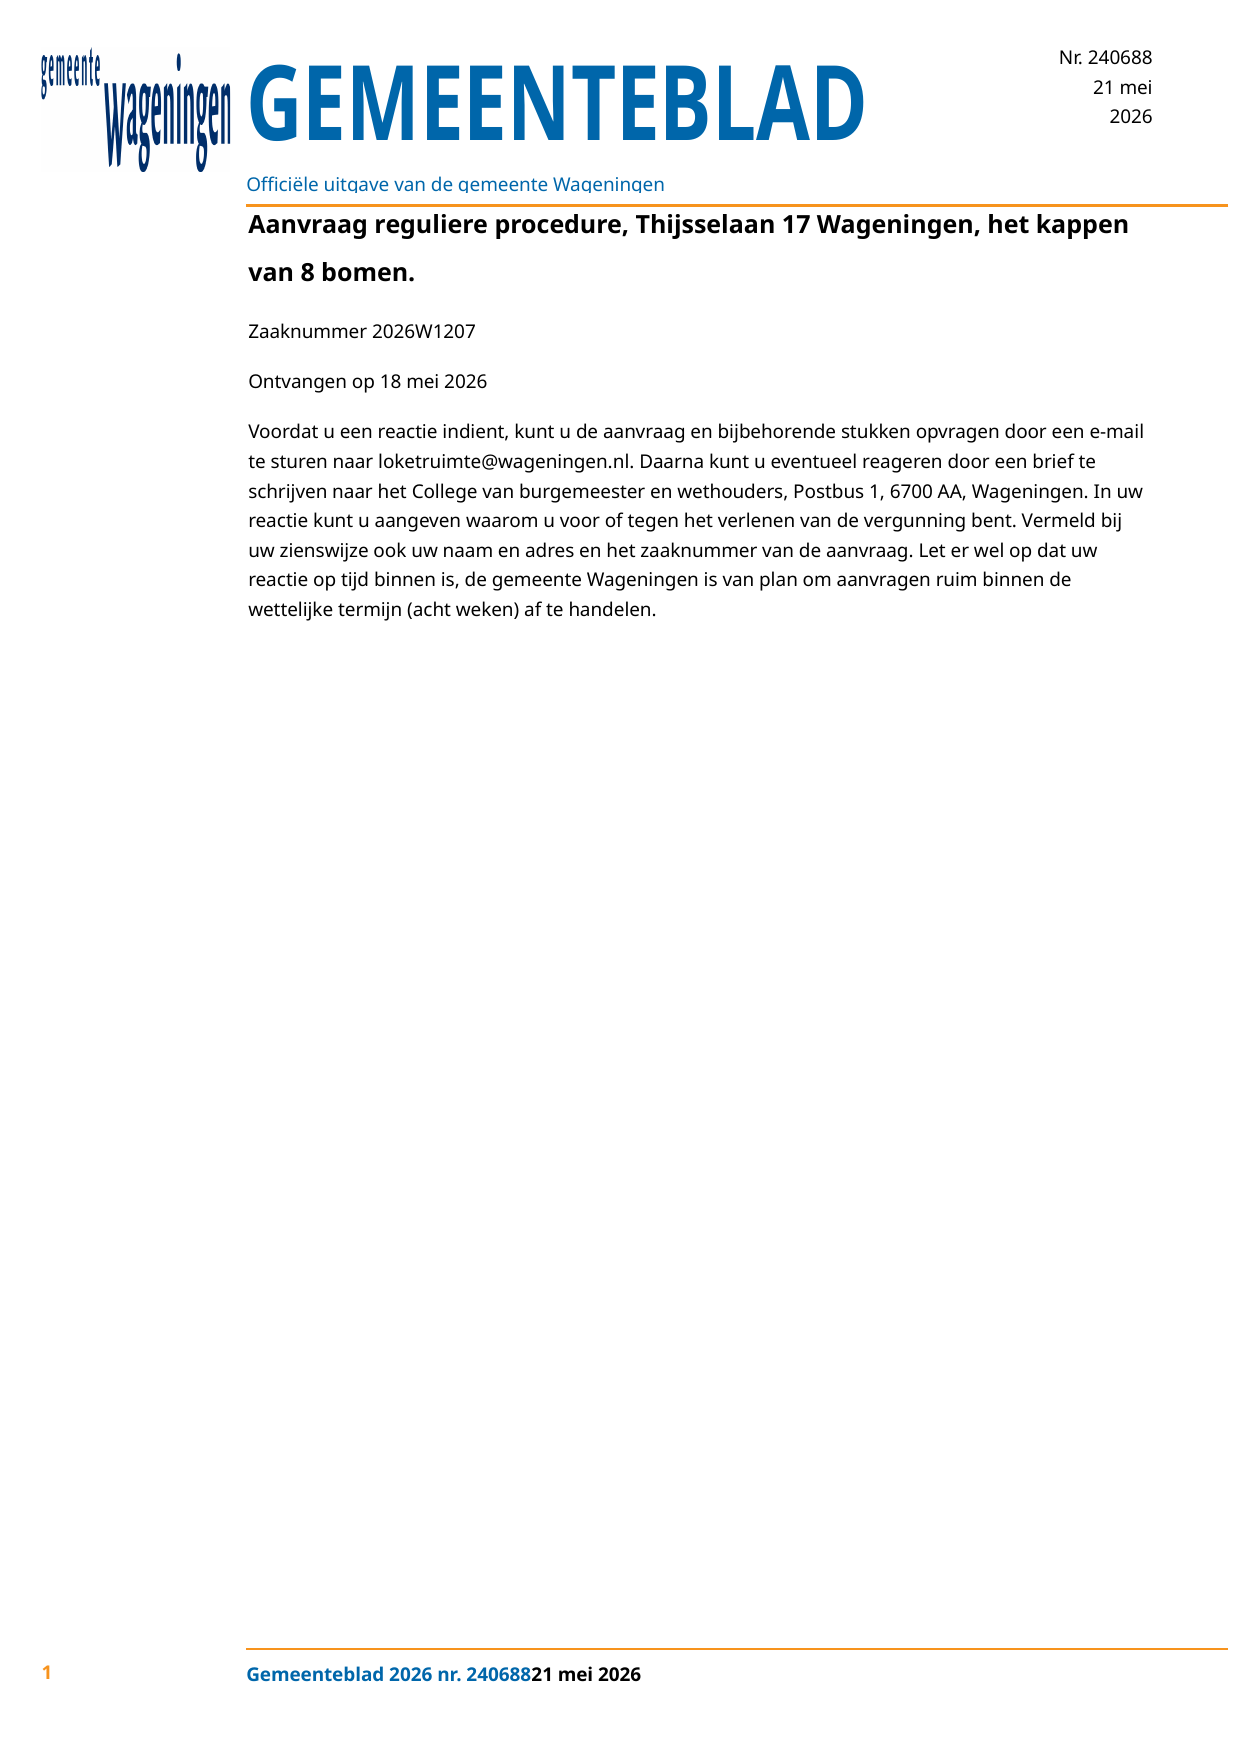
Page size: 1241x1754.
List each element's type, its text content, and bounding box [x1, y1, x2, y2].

text Ontvangen op 18 mei 2026 [248, 368, 1152, 394]
text Voordat u een reactie indient, kunt u de aanvraag en bijbehorende stukken opvragen door een e-mail te sturen naar loketruimte@wageningen.nl. Daarna kunt u eventueel reageren door een brief te schrijven naar het College van burgemeester en wethouders, Postbus 1, 6700 AA, Wageningen. In uw reactie kunt u aangeven waarom u voor of tegen het verlenen van de vergunning bent. Vermeld bij uw zienswijze ook uw naam en adres en het zaaknummer van de aanvraag. Let er wel op dat uw reactie op tijd binnen is, de gemeente Wageningen is van plan om aanvragen ruim binnen de wettelijke termijn (acht weken) af te handelen. [248, 419, 1152, 622]
text Zaaknummer 2026W1207 [248, 318, 1152, 344]
text Aanvraag reguliere procedure, Thijsselaan 17 Wageningen, het kappen van 8 bomen. [248, 207, 1152, 288]
picture [41, 47, 231, 172]
